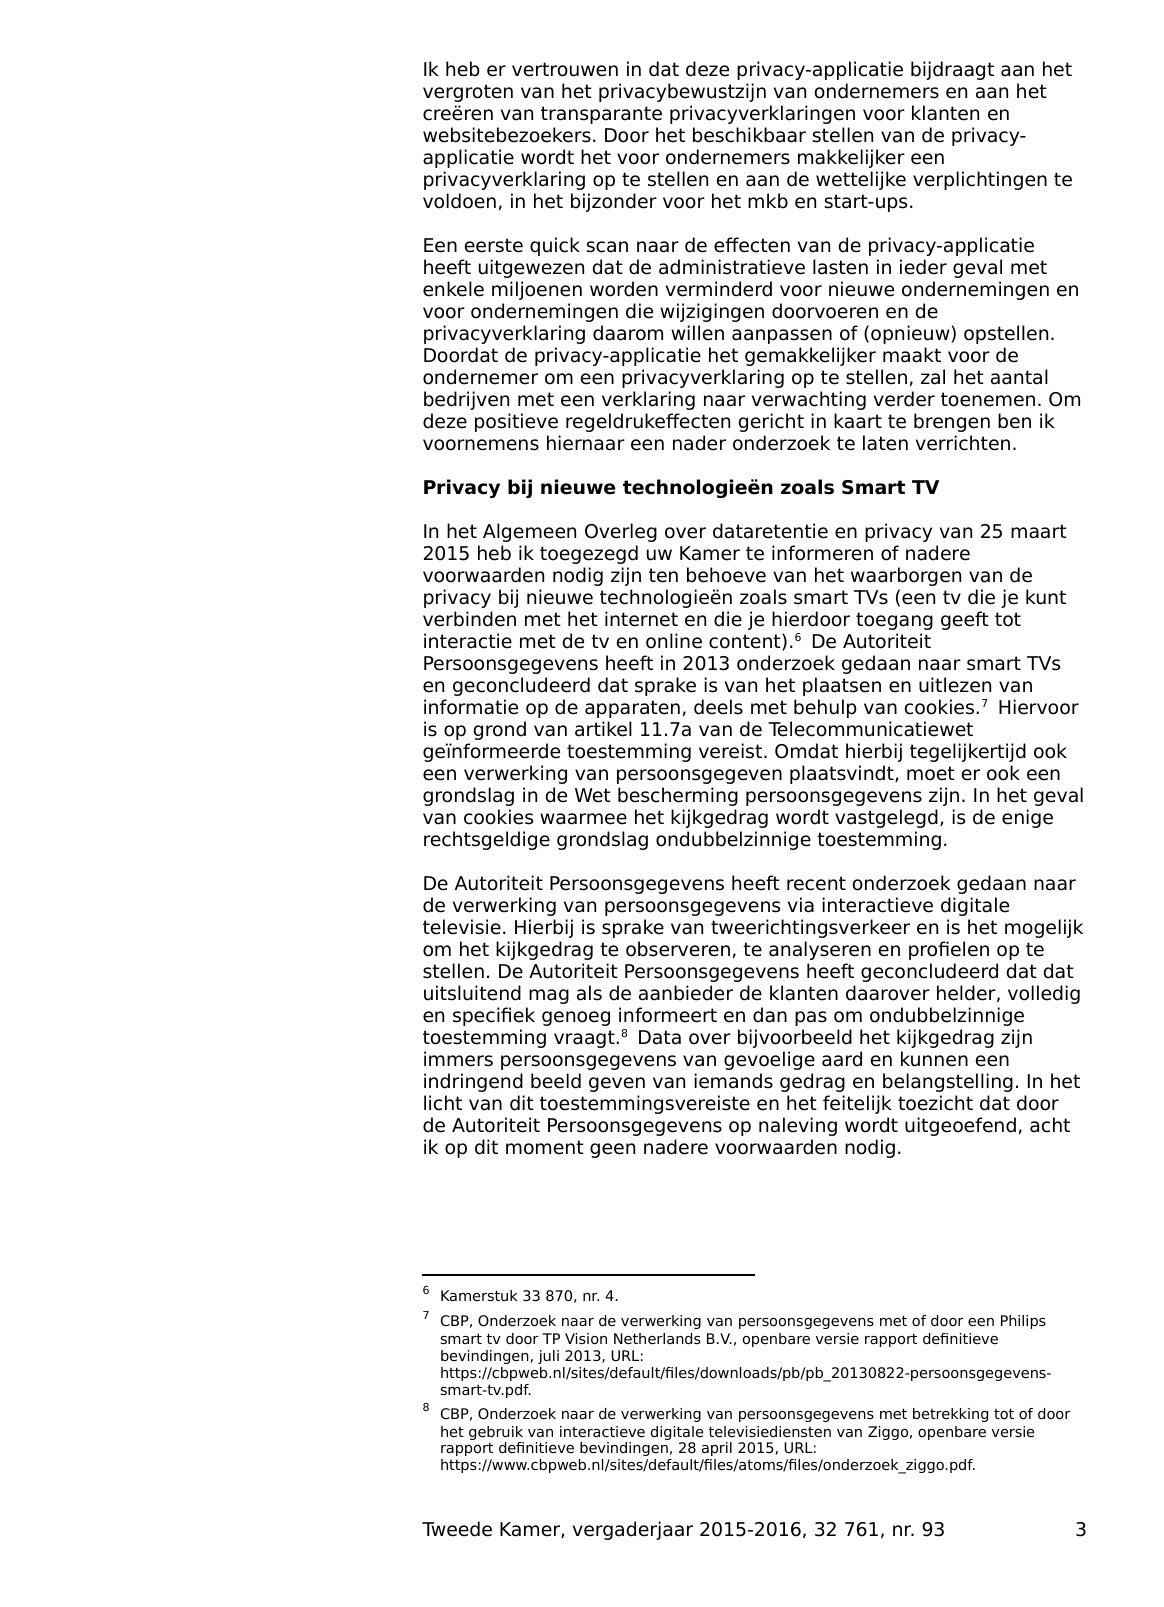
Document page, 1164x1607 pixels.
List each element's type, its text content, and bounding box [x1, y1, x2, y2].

text Een eerste quick scan naar de effecten van de privacy-applicatie heeft uitgewezen dat de administratieve lasten in ieder geval met enkele miljoenen worden verminderd voor nieuwe ondernemingen en voor ondernemingen die wijzigingen doorvoeren en de privacyverklaring daarom willen aanpassen of (opnieuw) opstellen. Doordat de privacy-applicatie het gemakkelijker maakt voor de ondernemer om een privacyverklaring op te stellen, zal het aantal bedrijven met een verklaring naar verwachting verder toenemen. Om deze positieve regeldrukeffecten gericht in kaart te brengen ben ik voornemens hiernaar een nader onderzoek te laten verrichten. [422, 235, 1087, 455]
text Kamerstuk 33 870, nr. 4. [422, 1284, 1087, 1306]
text In het Algemeen Overleg over dataretentie en privacy van 25 maart 2015 heb ik toegezegd uw Kamer te informeren of nadere voorwaarden nodig zijn ten behoeve van het waarborgen van de privacy bij nieuwe technologieën zoals smart TVs (een tv die je kunt verbinden met het internet en die je hierdoor toegang geeft tot interactie met de tv en online content). De Autoriteit Persoonsgegevens heeft in 2013 onderzoek gedaan naar smart TVs en geconcludeerd dat sprake is van het plaatsen en uitlezen van informatie op de apparaten, deels met behulp van cookies. Hiervoor is op grond van artikel 11.7a van de Telecommunicatiewet geïnformeerde toestemming vereist. Omdat hierbij tegelijkertijd ook een verwerking van persoonsgegeven plaatsvindt, moet er ook een grondslag in de Wet bescherming persoonsgegevens zijn. In het geval van cookies waarmee het kijkgedrag wordt vastgelegd, is de enige rechtsgeldige grondslag ondubbelzinnige toestemming. [422, 521, 1087, 851]
text CBP, Onderzoek naar de verwerking van persoonsgegevens met betrekking tot of door het gebruik van interactieve digitale televisiediensten van Ziggo, openbare versie rapport definitieve bevindingen, 28 april 2015, URL: https://www.cbpweb.nl/sites/default/files/atoms/files/onderzoek_ziggo.pdf. [422, 1402, 1087, 1474]
text CBP, Onderzoek naar de verwerking van persoonsgegevens met of door een Philips smart tv door TP Vision Netherlands B.V., openbare versie rapport definitieve bevindingen, juli 2013, URL: https://cbpweb.nl/sites/default/files/downloads/pb/pb_20130822-persoonsgegevens-smart-tv.pdf. [422, 1309, 1087, 1399]
subtitle Privacy bij nieuwe technologieën zoals Smart TV [422, 477, 1087, 499]
text Ik heb er vertrouwen in dat deze privacy-applicatie bijdraagt aan het vergroten van het privacybewustzijn van ondernemers en aan het creëren van transparante privacyverklaringen voor klanten en websitebezoekers. Door het beschikbaar stellen van de privacy-applicatie wordt het voor ondernemers makkelijker een privacyverklaring op te stellen en aan de wettelijke verplichtingen te voldoen, in het bijzonder voor het mkb en start-ups. [422, 59, 1087, 213]
text De Autoriteit Persoonsgegevens heeft recent onderzoek gedaan naar de verwerking van persoonsgegevens via interactieve digitale televisie. Hierbij is sprake van tweerichtingsverkeer en is het mogelijk om het kijkgedrag te observeren, te analyseren en profielen op te stellen. De Autoriteit Persoonsgegevens heeft geconcludeerd dat dat uitsluitend mag als de aanbieder de klanten daarover helder, volledig en specifiek genoeg informeert en dan pas om ondubbelzinnige toestemming vraagt. Data over bijvoorbeeld het kijkgedrag zijn immers persoonsgegevens van gevoelige aard en kunnen een indringend beeld geven van iemands gedrag en belangstelling. In het licht van dit toestemmingsvereiste en het feitelijk toezicht dat door de Autoriteit Persoonsgegevens op naleving wordt uitgeoefend, acht ik op dit moment geen nadere voorwaarden nodig. [422, 873, 1087, 1159]
